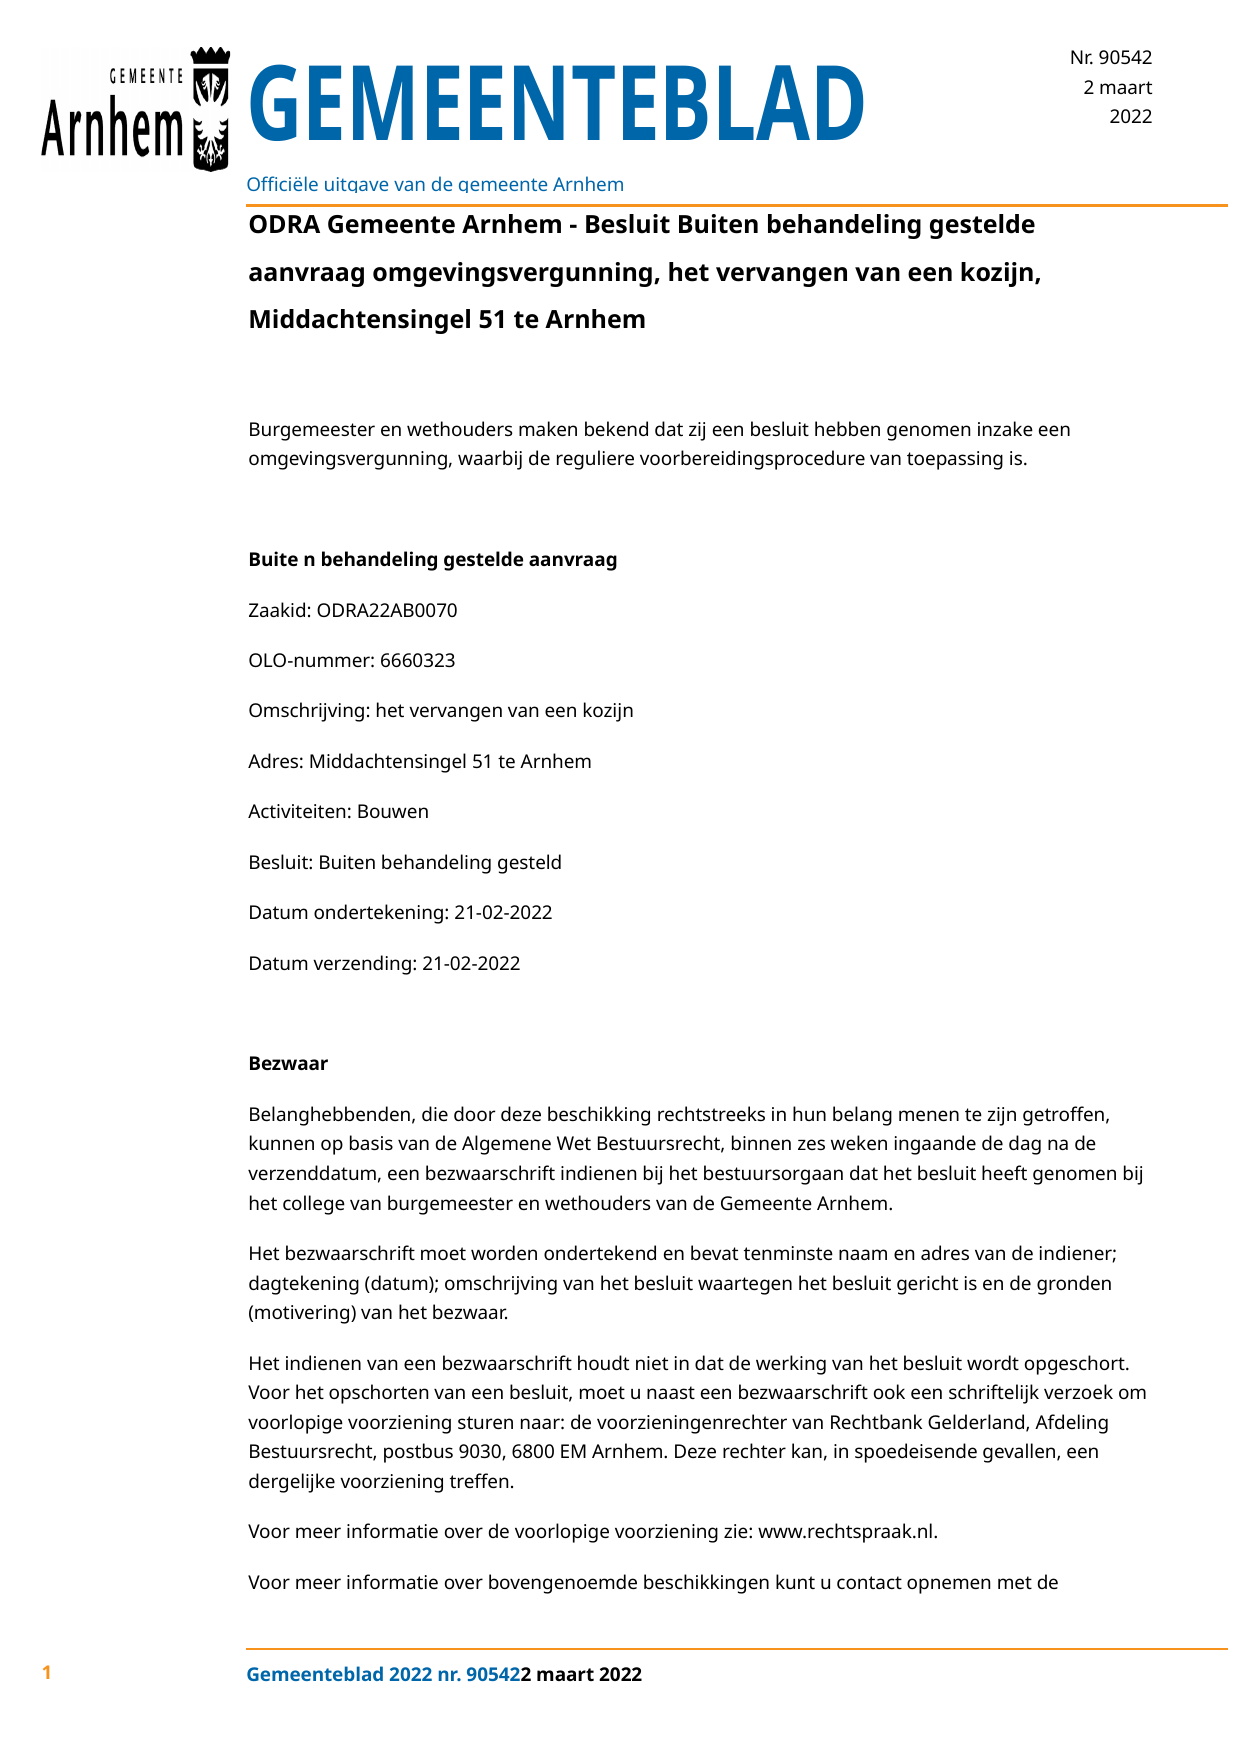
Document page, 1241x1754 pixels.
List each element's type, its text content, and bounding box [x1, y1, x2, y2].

text Burgemeester en wethouders maken bekend dat zij een besluit hebben genomen inzake een omgevingsvergunning, waarbij de reguliere voorbereidingsprocedure van toepassing is. [248, 416, 1152, 471]
text Zaakid: ODRA22AB0070 [248, 597, 1152, 622]
text Datum verzending: 21-02-2022 [248, 950, 1152, 975]
text Besluit: Buiten behandeling gesteld [248, 849, 1152, 874]
text Omschrijving: het vervangen van een kozijn [248, 698, 1152, 723]
text Het bezwaarschrift moet worden ondertekend en bevat tenminste naam en adres van de indiener; dagtekening (datum); omschrijving van het besluit waartegen het besluit gericht is en de gronden (motivering) van het bezwaar. [248, 1240, 1152, 1325]
text Buite n behandeling gestelde aanvraag [248, 546, 1152, 572]
text OLO-nummer: 6660323 [248, 647, 1152, 673]
text Adres: Middachtensingel 51 te Arnhem [248, 748, 1152, 774]
text Bezwaar [248, 1051, 1152, 1076]
text Datum ondertekening: 21-02-2022 [248, 899, 1152, 925]
text Belanghebbenden, die door deze beschikking rechtstreeks in hun belang menen te zijn getroffen, kunnen op basis van de Algemene Wet Bestuursrecht, binnen zes weken ingaande de dag na de verzenddatum, een bezwaarschrift indienen bij het bestuursorgaan dat het besluit heeft genomen bij het college van burgemeester en wethouders van de Gemeente Arnhem. [248, 1101, 1152, 1215]
text Voor meer informatie over bovengenoemde beschikkingen kunt u contact opnemen met de [248, 1569, 1152, 1594]
picture [41, 47, 231, 172]
text Voor meer informatie over de voorlopige voorziening zie: www.rechtspraak.nl. [248, 1518, 1152, 1544]
text ODRA Gemeente Arnhem - Besluit Buiten behandeling gestelde aanvraag omgevingsvergunning, het vervangen van een kozijn, Middachtensingel 51 te Arnhem [248, 207, 1152, 336]
text Activiteiten: Bouwen [248, 798, 1152, 824]
text Het indienen van een bezwaarschrift houdt niet in dat de werking van het besluit wordt opgeschort. Voor het opschorten van een besluit, moet u naast een bezwaarschrift ook een schriftelijk verzoek om voorlopige voorziening sturen naar: de voorzieningenrechter van Rechtbank Gelderland, Afdeling Bestuursrecht, postbus 9030, 6800 EM Arnhem. Deze rechter kan, in spoedeisende gevallen, een dergelijke voorziening treffen. [248, 1350, 1152, 1494]
